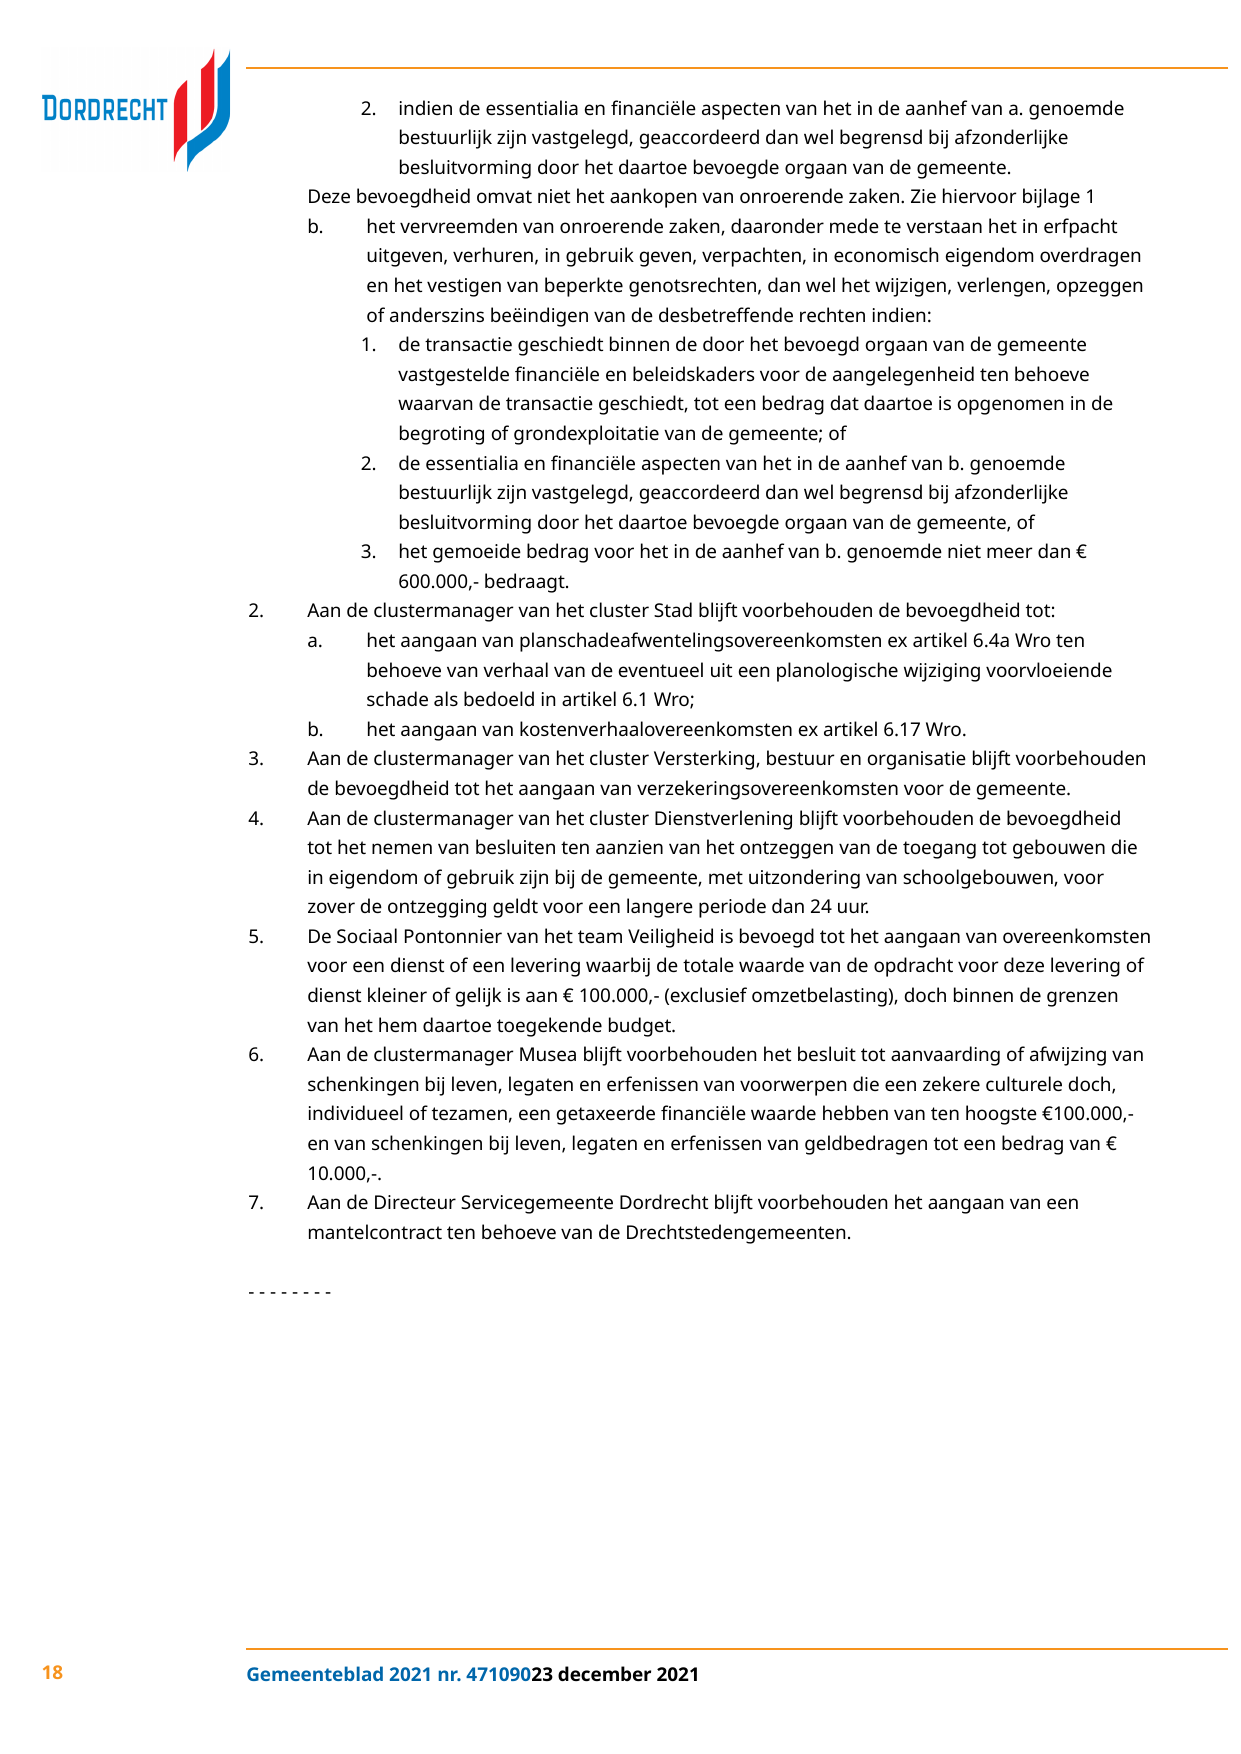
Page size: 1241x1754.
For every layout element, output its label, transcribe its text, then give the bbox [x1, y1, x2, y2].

list het aangaan van kostenverhaalovereenkomsten ex artikel 6.17 Wro. [307, 716, 1152, 742]
list de essentialia en financiële aspecten van het in de aanhef van b. genoemde bestuurlijk zijn vastgelegd, geaccordeerd dan wel begrensd bij afzonderlijke besluitvorming door het daartoe bevoegde orgaan van de gemeente, of [361, 450, 1152, 535]
list Aan de clustermanager Musea blijft voorbehouden het besluit tot aanvaarding of afwijzing van schenkingen bij leven, legaten en erfenissen van voorwerpen die een zekere culturele doch, individueel of tezamen, een getaxeerde financiële waarde hebben van ten hoogste €100.000,- en van schenkingen bij leven, legaten en erfenissen van geldbedragen tot een bedrag van € 10.000,-. [248, 1041, 1152, 1186]
list het gemoeide bedrag voor het in de aanhef van b. genoemde niet meer dan € 600.000,- bedraagt. [361, 538, 1152, 594]
picture [41, 47, 231, 172]
list Deze bevoegdheid omvat niet het aankopen van onroerende zaken. Zie hiervoor bijlage 1 [248, 183, 1152, 209]
list Aan de clustermanager van het cluster Dienstverlening blijft voorbehouden de bevoegdheid tot het nemen van besluiten ten aanzien van het ontzeggen van de toegang tot gebouwen die in eigendom of gebruik zijn bij de gemeente, met uitzondering van schoolgebouwen, voor zover de ontzegging geldt voor een langere periode dan 24 uur. [248, 805, 1152, 919]
list het vervreemden van onroerende zaken, daaronder mede te verstaan het in erfpacht uitgeven, verhuren, in gebruik geven, verpachten, in economisch eigendom overdragen en het vestigen van beperkte genotsrechten, dan wel het wijzigen, verlengen, opzeggen of anderszins beëindigen van de desbetreffende rechten indien: [307, 213, 1152, 328]
list de transactie geschiedt binnen de door het bevoegd orgaan van de gemeente vastgestelde financiële en beleidskaders voor de aangelegenheid ten behoeve waarvan de transactie geschiedt, tot een bedrag dat daartoe is opgenomen in de begroting of grondexploitatie van de gemeente; of [361, 331, 1152, 446]
list De Sociaal Pontonnier van het team Veiligheid is bevoegd tot het aangaan van overeenkomsten voor een dienst of een levering waarbij de totale waarde van de opdracht voor deze levering of dienst kleiner of gelijk is aan € 100.000,- (exclusief omzetbelasting), doch binnen de grenzen van het hem daartoe toegekende budget. [248, 923, 1152, 1038]
list Aan de clustermanager van het cluster Versterking, bestuur en organisatie blijft voorbehouden de bevoegdheid tot het aangaan van verzekeringsovereenkomsten voor de gemeente. [248, 746, 1152, 801]
list Aan de clustermanager van het cluster Stad blijft voorbehouden de bevoegdheid tot: [248, 598, 1152, 623]
list indien de essentialia en financiële aspecten van het in de aanhef van a. genoemde bestuurlijk zijn vastgelegd, geaccordeerd dan wel begrensd bij afzonderlijke besluitvorming door het daartoe bevoegde orgaan van de gemeente. [361, 95, 1152, 180]
list het aangaan van planschadeafwentelingsovereenkomsten ex artikel 6.4a Wro ten behoeve van verhaal van de eventueel uit een planologische wijziging voorvloeiende schade als bedoeld in artikel 6.1 Wro; [307, 627, 1152, 712]
text - - - - - - - - [248, 1278, 1152, 1304]
list Aan de Directeur Servicegemeente Dordrecht blijft voorbehouden het aangaan van een mantelcontract ten behoeve van de Drechtstedengemeenten. [248, 1189, 1152, 1245]
